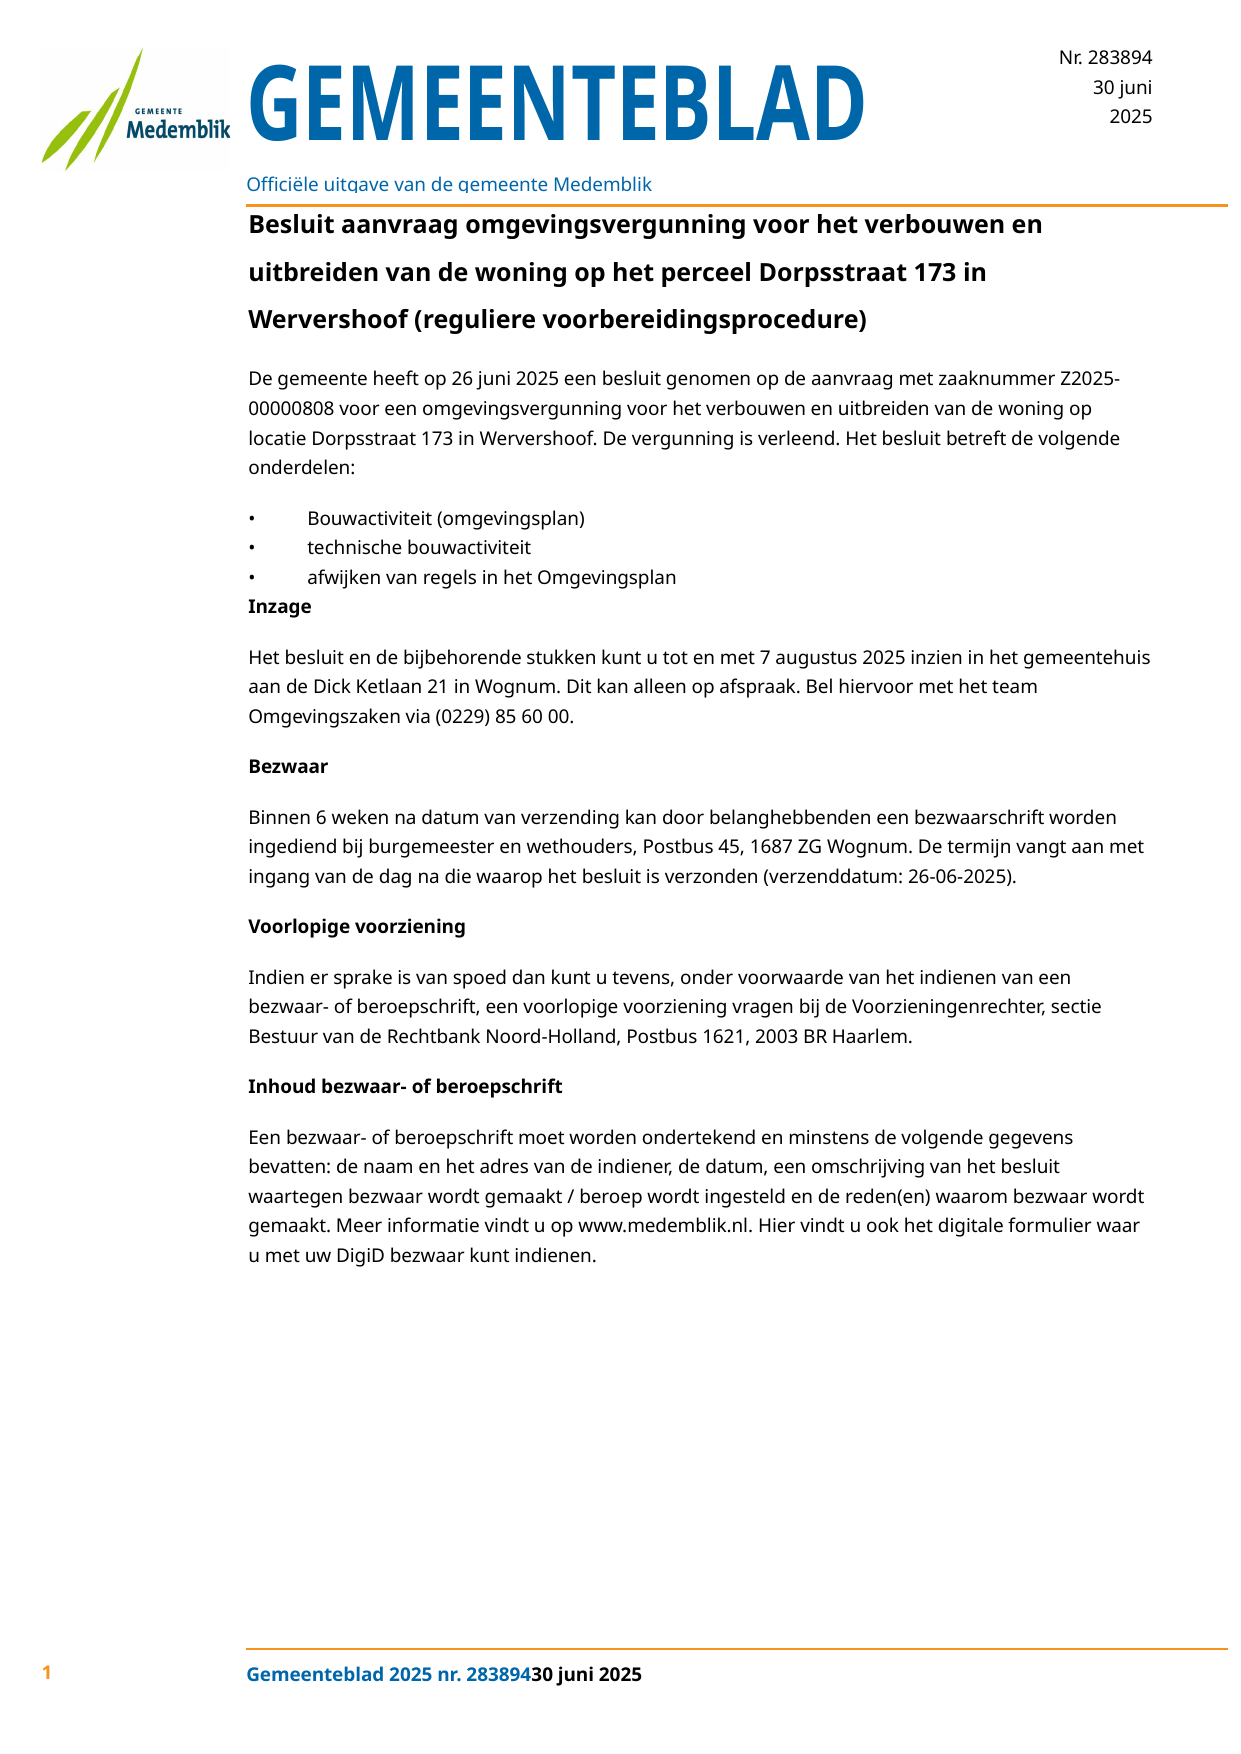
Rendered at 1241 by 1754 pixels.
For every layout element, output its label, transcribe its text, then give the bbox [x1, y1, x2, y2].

list Bouwactiviteit (omgevingsplan) [248, 505, 1152, 530]
text Binnen 6 weken na datum van verzending kan door belanghebbenden een bezwaarschrift worden ingediend bij burgemeester en wethouders, Postbus 45, 1687 ZG Wognum. De termijn vangt aan met ingang van de dag na die waarop het besluit is verzonden (verzenddatum: 26-06-2025). [248, 804, 1152, 889]
text Indien er sprake is van spoed dan kunt u tevens, onder voorwaarde van het indienen van een bezwaar- of beroepschrift, een voorlopige voorziening vragen bij de Voorzieningenrechter, sectie Bestuur van de Rechtbank Noord-Holland, Postbus 1621, 2003 BR Haarlem. [248, 964, 1152, 1049]
text De gemeente heeft op 26 juni 2025 een besluit genomen op de aanvraag met zaaknummer Z2025-00000808 voor een omgevingsvergunning voor het verbouwen en uitbreiden van de woning op locatie Dorpsstraat 173 in Wervershoof. De vergunning is verleend. Het besluit betreft de volgende onderdelen: [248, 366, 1152, 480]
text Inzage [248, 593, 1152, 619]
text Bezwaar [248, 753, 1152, 779]
text Een bezwaar- of beroepschrift moet worden ondertekend en minstens de volgende gegevens bevatten: de naam en het adres van de indiener, de datum, een omschrijving van het besluit waartegen bezwaar wordt gemaakt / beroep wordt ingesteld en de reden(en) waarom bezwaar wordt gemaakt. Meer informatie vindt u op www.medemblik.nl. Hier vindt u ook het digitale formulier waar u met uw DigiD bezwaar kunt indienen. [248, 1124, 1152, 1268]
list technische bouwactiviteit [248, 534, 1152, 560]
picture [41, 47, 231, 172]
text Besluit aanvraag omgevingsvergunning voor het verbouwen en uitbreiden van de woning op het perceel Dorpsstraat 173 in Wervershoof (reguliere voorbereidingsprocedure) [248, 207, 1152, 336]
text Het besluit en de bijbehorende stukken kunt u tot en met 7 augustus 2025 inzien in het gemeentehuis aan de Dick Ketlaan 21 in Wognum. Dit kan alleen op afspraak. Bel hiervoor met het team Omgevingszaken via (0229) 85 60 00. [248, 644, 1152, 729]
text Voorlopige voorziening [248, 913, 1152, 939]
text Inhoud bezwaar- of beroepschrift [248, 1073, 1152, 1099]
list afwijken van regels in het Omgevingsplan [248, 564, 1152, 589]
